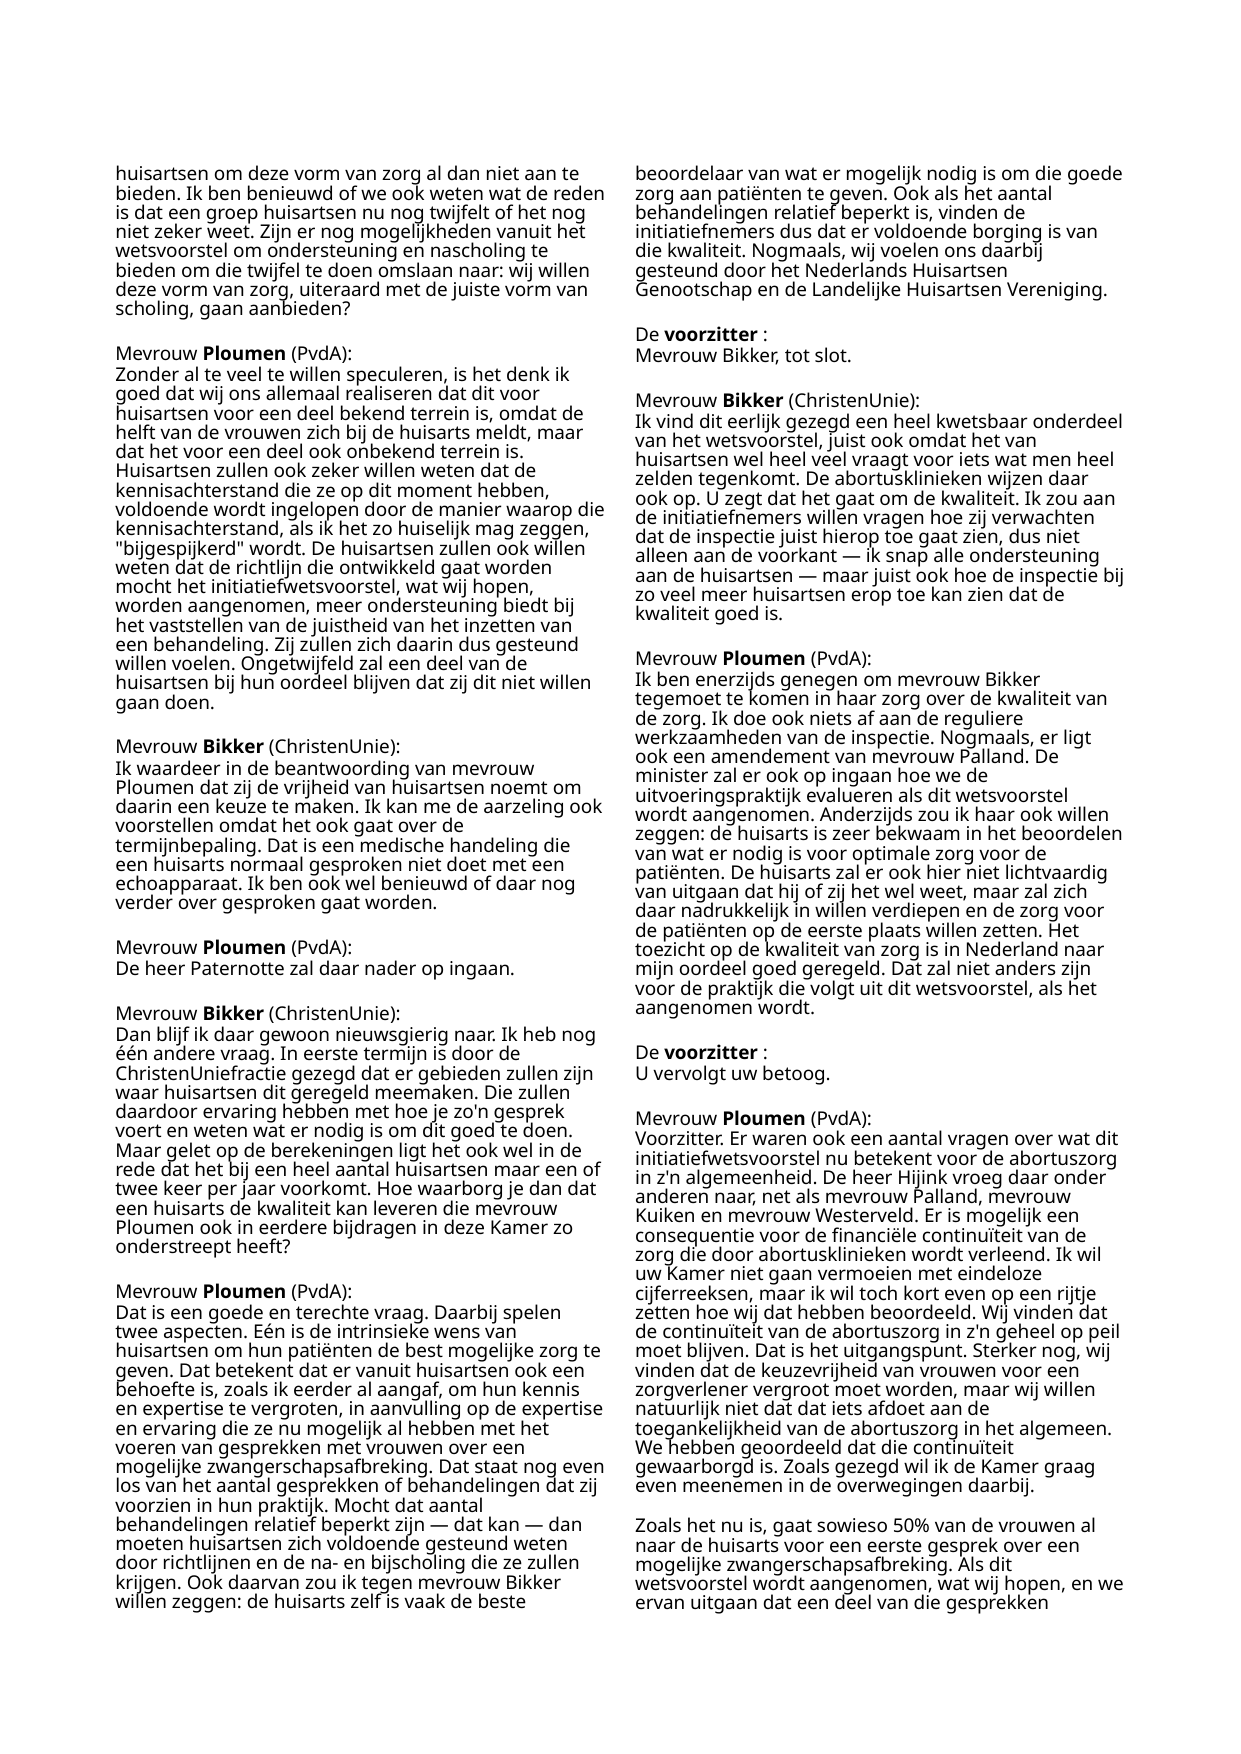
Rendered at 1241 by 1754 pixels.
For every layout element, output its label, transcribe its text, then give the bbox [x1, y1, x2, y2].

text Ik vind dit eerlijk gezegd een heel kwetsbaar onderdeel van het wetsvoorstel, juist ook omdat het van huisartsen wel heel veel vraagt voor iets wat men heel zelden tegenkomt. De abortusklinieken wijzen daar ook op. U zegt dat het gaat om de kwaliteit. Ik zou aan de initiatiefnemers willen vragen hoe zij verwachten dat de inspectie juist hierop toe gaat zien, dus niet alleen aan de voorkant — ik snap alle ondersteuning aan de huisartsen — maar juist ook hoe de inspectie bij zo veel meer huisartsen erop toe kan zien dat de kwaliteit goed is. [635, 413, 1125, 624]
text Dat is een goede en terechte vraag. Daarbij spelen twee aspecten. Eén is de intrinsieke wens van huisartsen om hun patiënten de best mogelijke zorg te geven. Dat betekent dat er vanuit huisartsen ook een behoefte is, zoals ik eerder al aangaf, om hun kennis en expertise te vergroten, in aanvulling op de expertise en ervaring die ze nu mogelijk al hebben met het voeren van gesprekken met vrouwen over een mogelijke zwangerschapsafbreking. Dat staat nog even los van het aantal gesprekken of behandelingen dat zij voorzien in hun praktijk. Mocht dat aantal behandelingen relatief beperkt zijn — dat kan — dan moeten huisartsen zich voldoende gesteund weten door richtlijnen en de na- en bijscholing die ze zullen krijgen. Ook daarvan zou ik tegen mevrouw Bikker willen zeggen: de huisarts zelf is vaak de beste [115, 1304, 605, 1612]
text Mevrouw Ploumen (PvdA): [115, 1278, 605, 1304]
text U vervolgt uw betoog. [635, 1064, 1125, 1084]
text Mevrouw Ploumen (PvdA): [635, 645, 1125, 671]
text huisartsen om deze vorm van zorg al dan niet aan te bieden. Ik ben benieuwd of we ook weten wat de reden is dat een groep huisartsen nu nog twijfelt of het nog niet zeker weet. Zijn er nog mogelijkheden vanuit het wetsvoorstel om ondersteuning en nascholing te bieden om die twijfel te doen omslaan naar: wij willen deze vorm van zorg, uiteraard met de juiste vorm van scholing, gaan aanbieden? [115, 165, 605, 319]
text Mevrouw Ploumen (PvdA): [115, 934, 605, 960]
text Ik waardeer in de beantwoording van mevrouw Ploumen dat zij de vrijheid van huisartsen noemt om daarin een keuze te maken. Ik kan me de aarzeling ook voorstellen omdat het ook gaat over de termijnbepaling. Dat is een medische handeling die een huisarts normaal gesproken niet doet met een echoapparaat. Ik ben ook wel benieuwd of daar nog verder over gesproken gaat worden. [115, 759, 605, 914]
text Zoals het nu is, gaat sowieso 50% van de vrouwen al naar de huisarts voor een eerste gesprek over een mogelijke zwangerschapsafbreking. Als dit wetsvoorstel wordt aangenomen, wat wij hopen, en we ervan uitgaan dat een deel van die gesprekken [635, 1517, 1125, 1614]
text Voorzitter. Er waren ook een aantal vragen over wat dit initiatiefwetsvoorstel nu betekent voor de abortuszorg in z'n algemeenheid. De heer Hijink vroeg daar onder anderen naar, net als mevrouw Palland, mevrouw Kuiken en mevrouw Westerveld. Er is mogelijk een consequentie voor de financiële continuïteit van de zorg die door abortusklinieken wordt verleend. Ik wil uw Kamer niet gaan vermoeien met eindeloze cijferreeksen, maar ik wil toch kort even op een rijtje zetten hoe wij dat hebben beoordeeld. Wij vinden dat de continuïteit van de abortuszorg in z'n geheel op peil moet blijven. Dat is het uitgangspunt. Sterker nog, wij vinden dat de keuzevrijheid van vrouwen voor een zorgverlener vergroot moet worden, maar wij willen natuurlijk niet dat dat iets afdoet aan de toegankelijkheid van de abortuszorg in het algemeen. We hebben geoordeeld dat die continuïteit gewaarborgd is. Zoals gezegd wil ik de Kamer graag even meenemen in de overwegingen daarbij. [635, 1130, 1125, 1497]
text Zonder al te veel te willen speculeren, is het denk ik goed dat wij ons allemaal realiseren dat dit voor huisartsen voor een deel bekend terrein is, omdat de helft van de vrouwen zich bij de huisarts meldt, maar dat het voor een deel ook onbekend terrein is. Huisartsen zullen ook zeker willen weten dat de kennisachterstand die ze op dit moment hebben, voldoende wordt ingelopen door de manier waarop die kennisachterstand, als ik het zo huiselijk mag zeggen, "bijgespijkerd" wordt. De huisartsen zullen ook willen weten dat de richtlijn die ontwikkeld gaat worden mocht het initiatiefwetsvoorstel, wat wij hopen, worden aangenomen, meer ondersteuning biedt bij het vaststellen van de juistheid van het inzetten van een behandeling. Zij zullen zich daarin dus gesteund willen voelen. Ongetwijfeld zal een deel van de huisartsen bij hun oordeel blijven dat zij dit niet willen gaan doen. [115, 366, 605, 713]
text Mevrouw Bikker (ChristenUnie): [115, 734, 605, 759]
text Mevrouw Ploumen (PvdA): [115, 340, 605, 366]
text Ik ben enerzijds genegen om mevrouw Bikker tegemoet te komen in haar zorg over de kwaliteit van de zorg. Ik doe ook niets af aan de reguliere werkzaamheden van de inspectie. Nogmaals, er ligt ook een amendement van mevrouw Palland. De minister zal er ook op ingaan hoe we de uitvoeringspraktijk evalueren als dit wetsvoorstel wordt aangenomen. Anderzijds zou ik haar ook willen zeggen: de huisarts is zeer bekwaam in het beoordelen van wat er nodig is voor optimale zorg voor de patiënten. De huisarts zal er ook hier niet lichtvaardig van uitgaan dat hij of zij het wel weet, maar zal zich daar nadrukkelijk in willen verdiepen en de zorg voor de patiënten op de eerste plaats willen zetten. Het toezicht op de kwaliteit van zorg is in Nederland naar mijn oordeel goed geregeld. Dat zal niet anders zijn voor de praktijk die volgt uit dit wetsvoorstel, als het aangenomen wordt. [635, 671, 1125, 1018]
text Mevrouw Bikker (ChristenUnie): [635, 387, 1125, 413]
text beoordelaar van wat er mogelijk nodig is om die goede zorg aan patiënten te geven. Ook als het aantal behandelingen relatief beperkt is, vinden de initiatiefnemers dus dat er voldoende borging is van die kwaliteit. Nogmaals, wij voelen ons daarbij gesteund door het Nederlands Huisartsen Genootschap en de Landelijke Huisartsen Vereniging. [635, 165, 1125, 300]
text De voorzitter : [635, 321, 1125, 347]
text Mevrouw Bikker (ChristenUnie): [115, 1000, 605, 1026]
text Mevrouw Ploumen (PvdA): [635, 1105, 1125, 1130]
text Dan blijf ik daar gewoon nieuwsgierig naar. Ik heb nog één andere vraag. In eerste termijn is door de ChristenUniefractie gezegd dat er gebieden zullen zijn waar huisartsen dit geregeld meemaken. Die zullen daardoor ervaring hebben met hoe je zo'n gesprek voert en weten wat er nodig is om dit goed te doen. Maar gelet op de berekeningen ligt het ook wel in de rede dat het bij een heel aantal huisartsen maar een of twee keer per jaar voorkomt. Hoe waarborg je dan dat een huisarts de kwaliteit kan leveren die mevrouw Ploumen ook in eerdere bijdragen in deze Kamer zo onderstreept heeft? [115, 1026, 605, 1257]
text De heer Paternotte zal daar nader op ingaan. [115, 960, 605, 979]
text Mevrouw Bikker, tot slot. [635, 347, 1125, 366]
text De voorzitter : [635, 1039, 1125, 1064]
